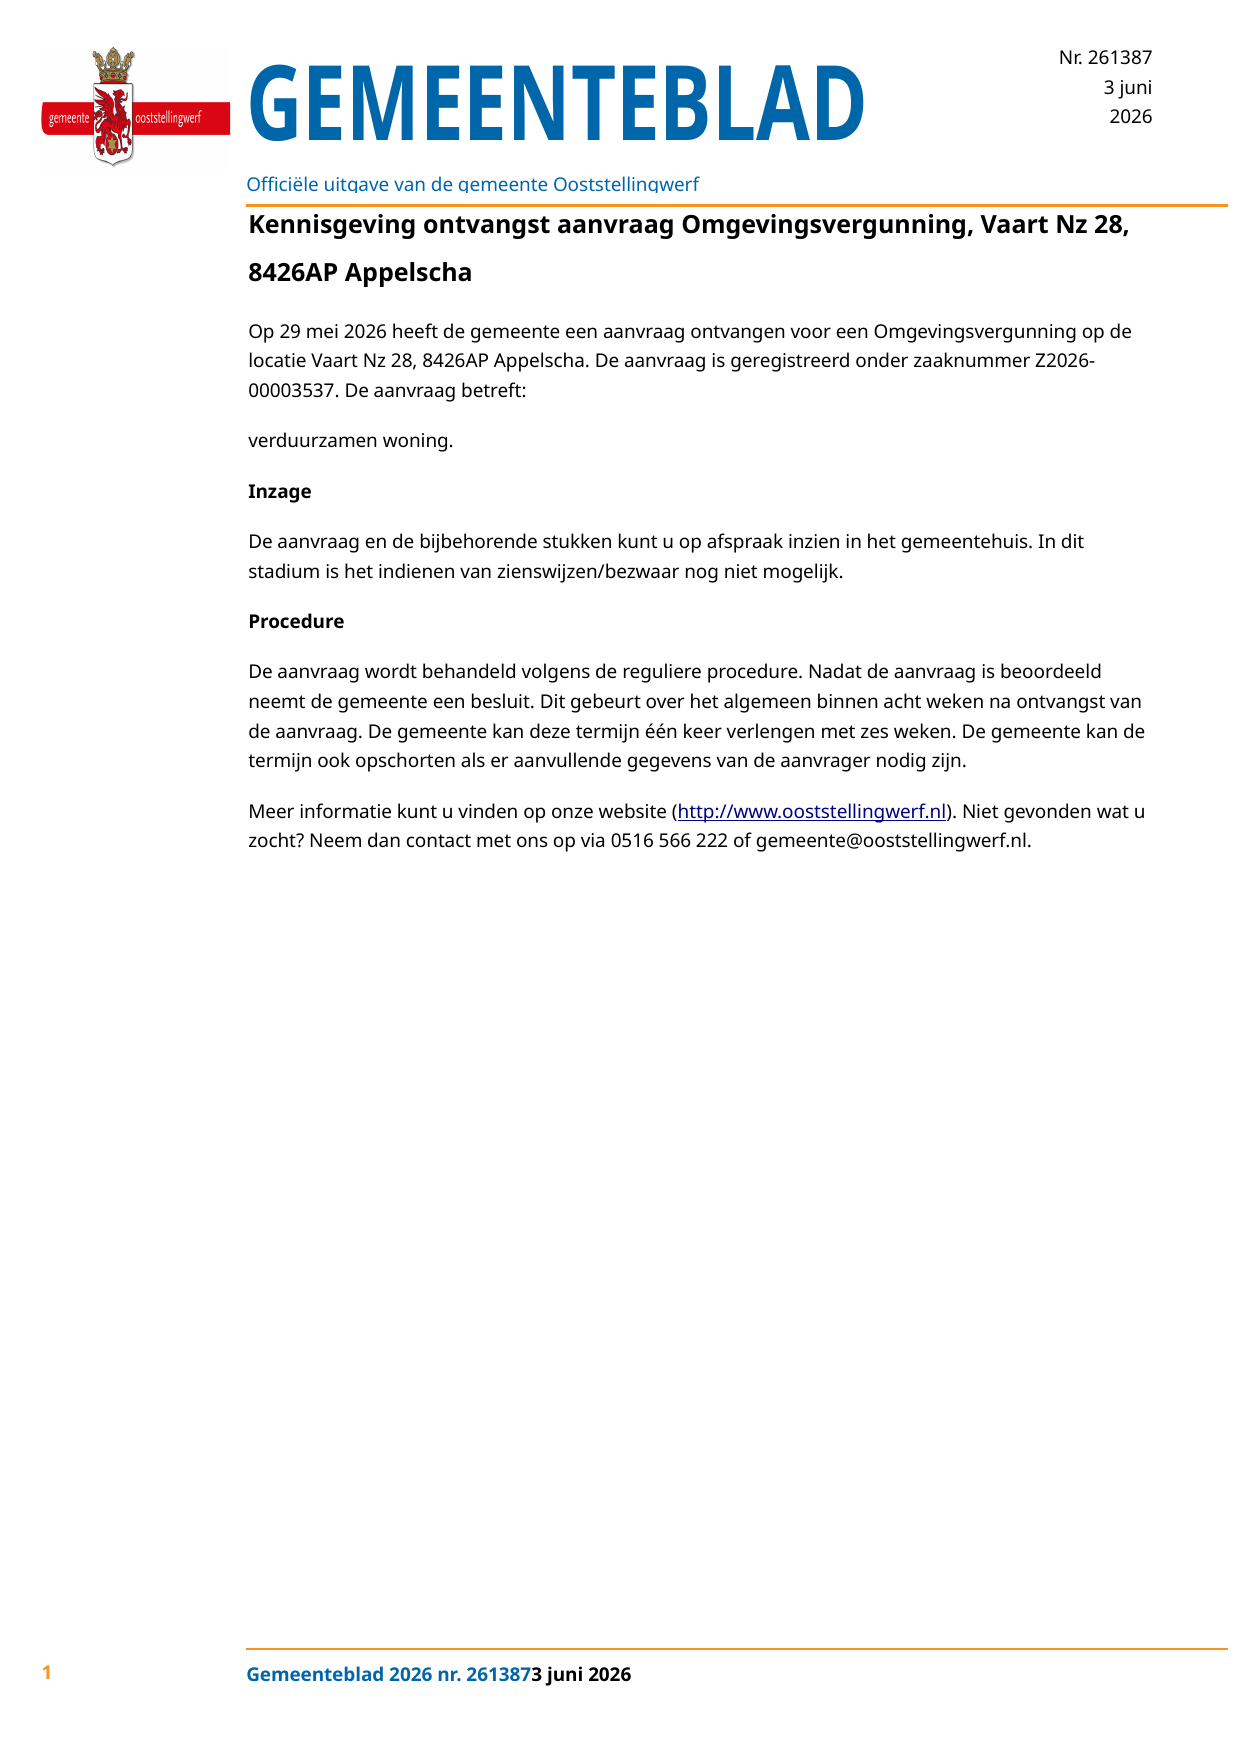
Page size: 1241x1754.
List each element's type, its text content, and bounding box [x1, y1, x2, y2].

text Kennisgeving ontvangst aanvraag Omgevingsvergunning, Vaart Nz 28, 8426AP Appelscha [248, 207, 1152, 288]
picture [41, 47, 231, 172]
text Procedure [248, 608, 1152, 634]
text Op 29 mei 2026 heeft de gemeente een aanvraag ontvangen voor een Omgevingsvergunning op de locatie Vaart Nz 28, 8426AP Appelscha. De aanvraag is geregistreerd onder zaaknummer Z2026-00003537. De aanvraag betreft: [248, 318, 1152, 403]
text Meer informatie kunt u vinden op onze website (http://www.ooststellingwerf.nl). Niet gevonden wat u zocht? Neem dan contact met ons op via 0516 566 222 of gemeente@ooststellingwerf.nl. [248, 798, 1152, 853]
text Inzage [248, 478, 1152, 504]
text De aanvraag en de bijbehorende stukken kunt u op afspraak inzien in het gemeentehuis. In dit stadium is het indienen van zienswijzen/bezwaar nog niet mogelijk. [248, 528, 1152, 584]
text De aanvraag wordt behandeld volgens de reguliere procedure. Nadat de aanvraag is beoordeeld neemt de gemeente een besluit. Dit gebeurt over het algemeen binnen acht weken na ontvangst van de aanvraag. De gemeente kan deze termijn één keer verlengen met zes weken. De gemeente kan de termijn ook opschorten als er aanvullende gegevens van de aanvrager nodig zijn. [248, 659, 1152, 773]
text verduurzamen woning. [248, 427, 1152, 453]
